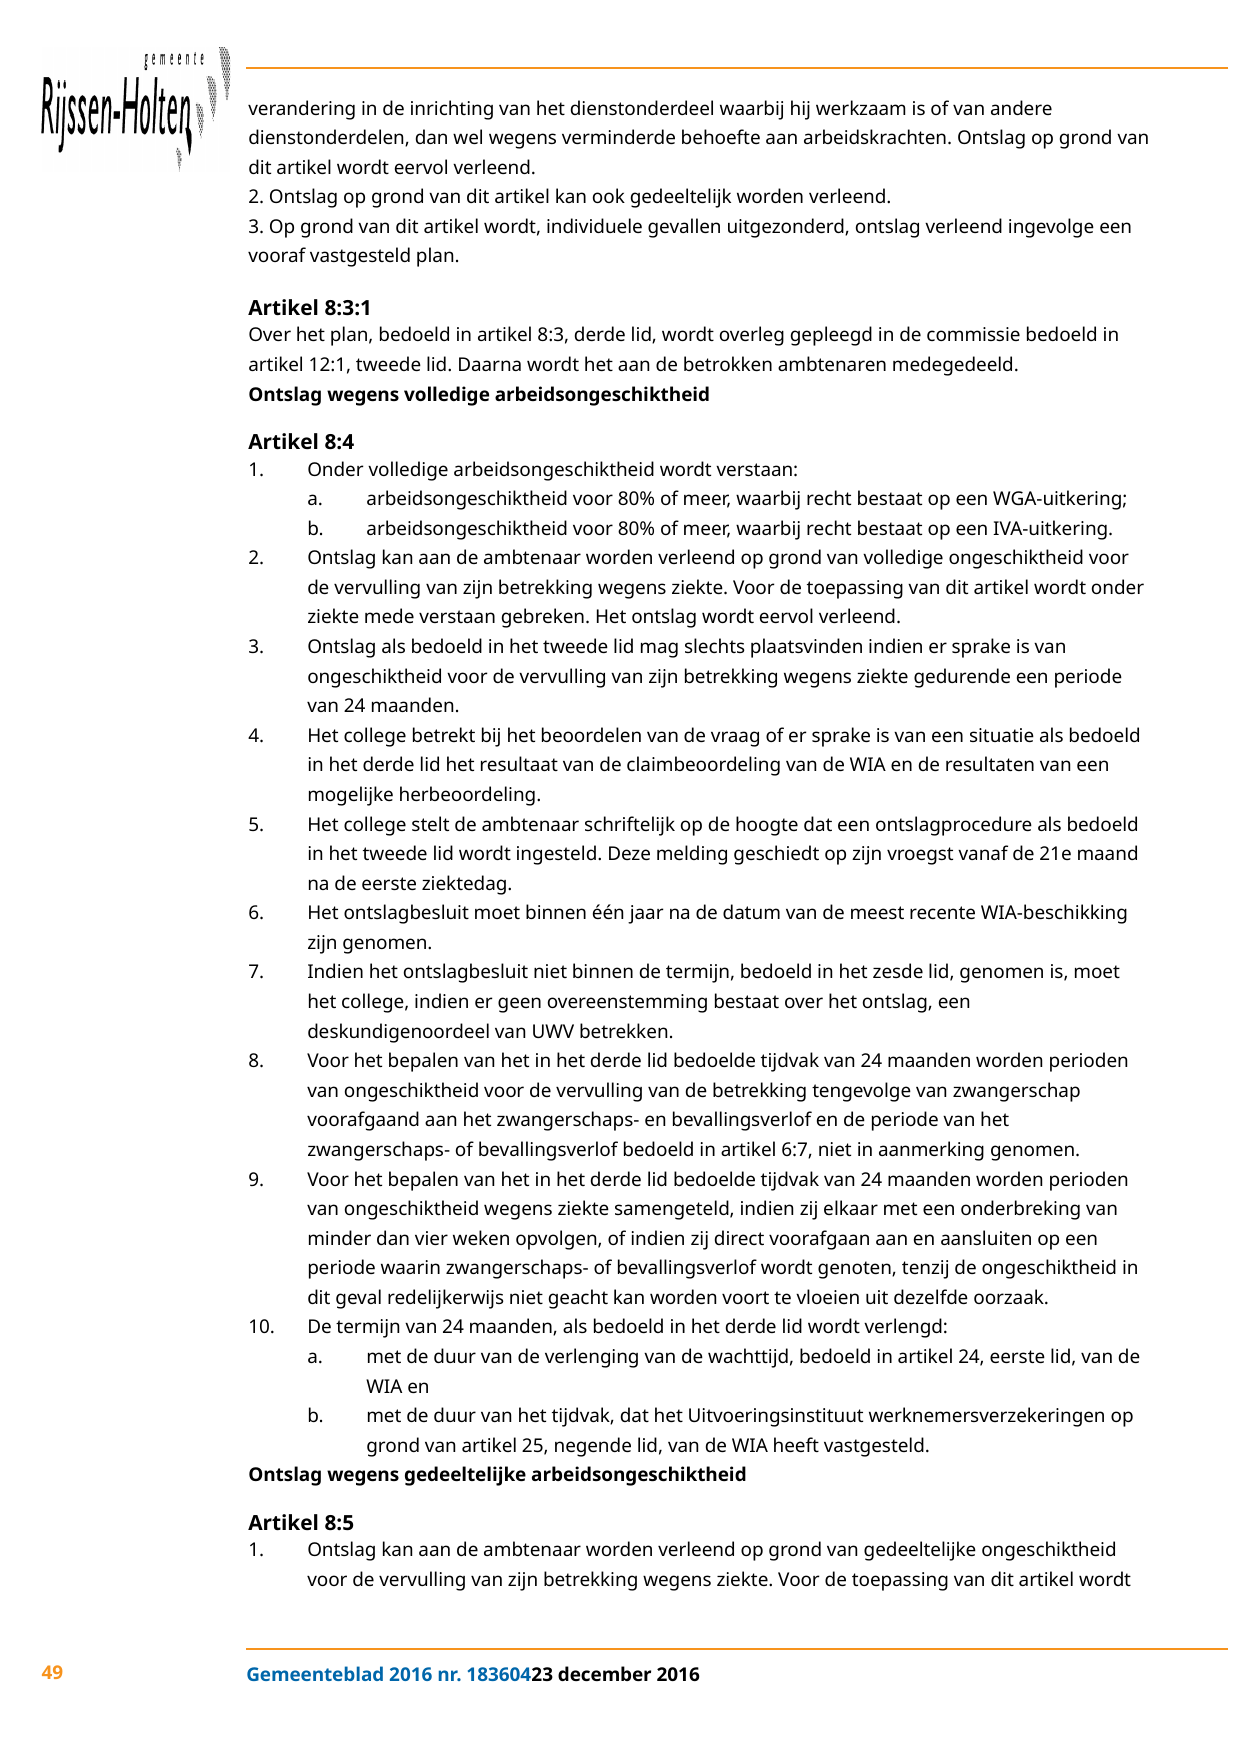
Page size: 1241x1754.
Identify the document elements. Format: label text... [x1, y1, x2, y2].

list met de duur van het tijdvak, dat het Uitvoeringsinstituut werknemersverzekeringen op grond van artikel 25, negende lid, van de WIA heeft vastgesteld. [307, 1402, 1152, 1458]
list Voor het bepalen van het in het derde lid bedoelde tijdvak van 24 maanden worden perioden van ongeschiktheid wegens ziekte samengeteld, indien zij elkaar met een onderbreking van minder dan vier weken opvolgen, of indien zij direct voorafgaan aan en aansluiten op een periode waarin zwangerschaps- of bevallingsverlof wordt genoten, tenzij de ongeschiktheid in dit geval redelijkerwijs niet geacht kan worden voort te vloeien uit dezelfde oorzaak. [248, 1166, 1152, 1310]
list arbeidsongeschiktheid voor 80% of meer, waarbij recht bestaat op een IVA-uitkering. [307, 515, 1152, 541]
text Ontslag wegens volledige arbeidsongeschiktheid [248, 381, 1152, 406]
list Ontslag kan aan de ambtenaar worden verleend op grond van volledige ongeschiktheid voor de vervulling van zijn betrekking wegens ziekte. Voor de toepassing van dit artikel wordt onder ziekte mede verstaan gebreken. Het ontslag wordt eervol verleend. [248, 544, 1152, 629]
text Artikel 8:3:1 [248, 293, 1152, 322]
text verandering in de inrichting van het dienstonderdeel waarbij hij werkzaam is of van andere dienstonderdelen, dan wel wegens verminderde behoefte aan arbeidskrachten. Ontslag op grond van dit artikel wordt eervol verleend. [248, 95, 1152, 180]
text Over het plan, bedoeld in artikel 8:3, derde lid, wordt overleg gepleegd in de commissie bedoeld in artikel 12:1, tweede lid. Daarna wordt het aan de betrokken ambtenaren medegedeeld. [248, 322, 1152, 377]
list Ontslag als bedoeld in het tweede lid mag slechts plaatsvinden indien er sprake is van ongeschiktheid voor de vervulling van zijn betrekking wegens ziekte gedurende een periode van 24 maanden. [248, 633, 1152, 718]
list Voor het bepalen van het in het derde lid bedoelde tijdvak van 24 maanden worden perioden van ongeschiktheid voor de vervulling van de betrekking tengevolge van zwangerschap voorafgaand aan het zwangerschaps- en bevallingsverlof en de periode van het zwangerschaps- of bevallingsverlof bedoeld in artikel 6:7, niet in aanmerking genomen. [248, 1047, 1152, 1162]
text 2. Ontslag op grond van dit artikel kan ook gedeeltelijk worden verleend. [248, 183, 1152, 209]
list Ontslag kan aan de ambtenaar worden verleend op grond van gedeeltelijke ongeschiktheid voor de vervulling van zijn betrekking wegens ziekte. Voor de toepassing van dit artikel wordt [248, 1537, 1152, 1592]
picture [41, 47, 231, 172]
text Artikel 8:4 [248, 427, 1152, 456]
list Het college stelt de ambtenaar schriftelijk op de hoogte dat een ontslagprocedure als bedoeld in het tweede lid wordt ingesteld. Deze melding geschiedt op zijn vroegst vanaf de 21e maand na de eerste ziektedag. [248, 811, 1152, 896]
list Het college betrekt bij het beoordelen van de vraag of er sprake is van een situatie als bedoeld in het derde lid het resultaat van de claimbeoordeling van de WIA en de resultaten van een mogelijke herbeoordeling. [248, 722, 1152, 807]
list Indien het ontslagbesluit niet binnen de termijn, bedoeld in het zesde lid, genomen is, moet het college, indien er geen overeenstemming bestaat over het ontslag, een deskundigenoordeel van UWV betrekken. [248, 959, 1152, 1043]
list De termijn van 24 maanden, als bedoeld in het derde lid wordt verlengd: [248, 1314, 1152, 1339]
list Het ontslagbesluit moet binnen één jaar na de datum van de meest recente WIA-beschikking zijn genomen. [248, 899, 1152, 955]
text Artikel 8:5 [248, 1508, 1152, 1537]
list arbeidsongeschiktheid voor 80% of meer, waarbij recht bestaat op een WGA-uitkering; [307, 485, 1152, 511]
list Onder volledige arbeidsongeschiktheid wordt verstaan: [248, 456, 1152, 481]
text 3. Op grond van dit artikel wordt, individuele gevallen uitgezonderd, ontslag verleend ingevolge een vooraf vastgesteld plan. [248, 213, 1152, 268]
text Ontslag wegens gedeeltelijke arbeidsongeschiktheid [248, 1462, 1152, 1487]
list met de duur van de verlenging van de wachttijd, bedoeld in artikel 24, eerste lid, van de WIA en [307, 1343, 1152, 1398]
